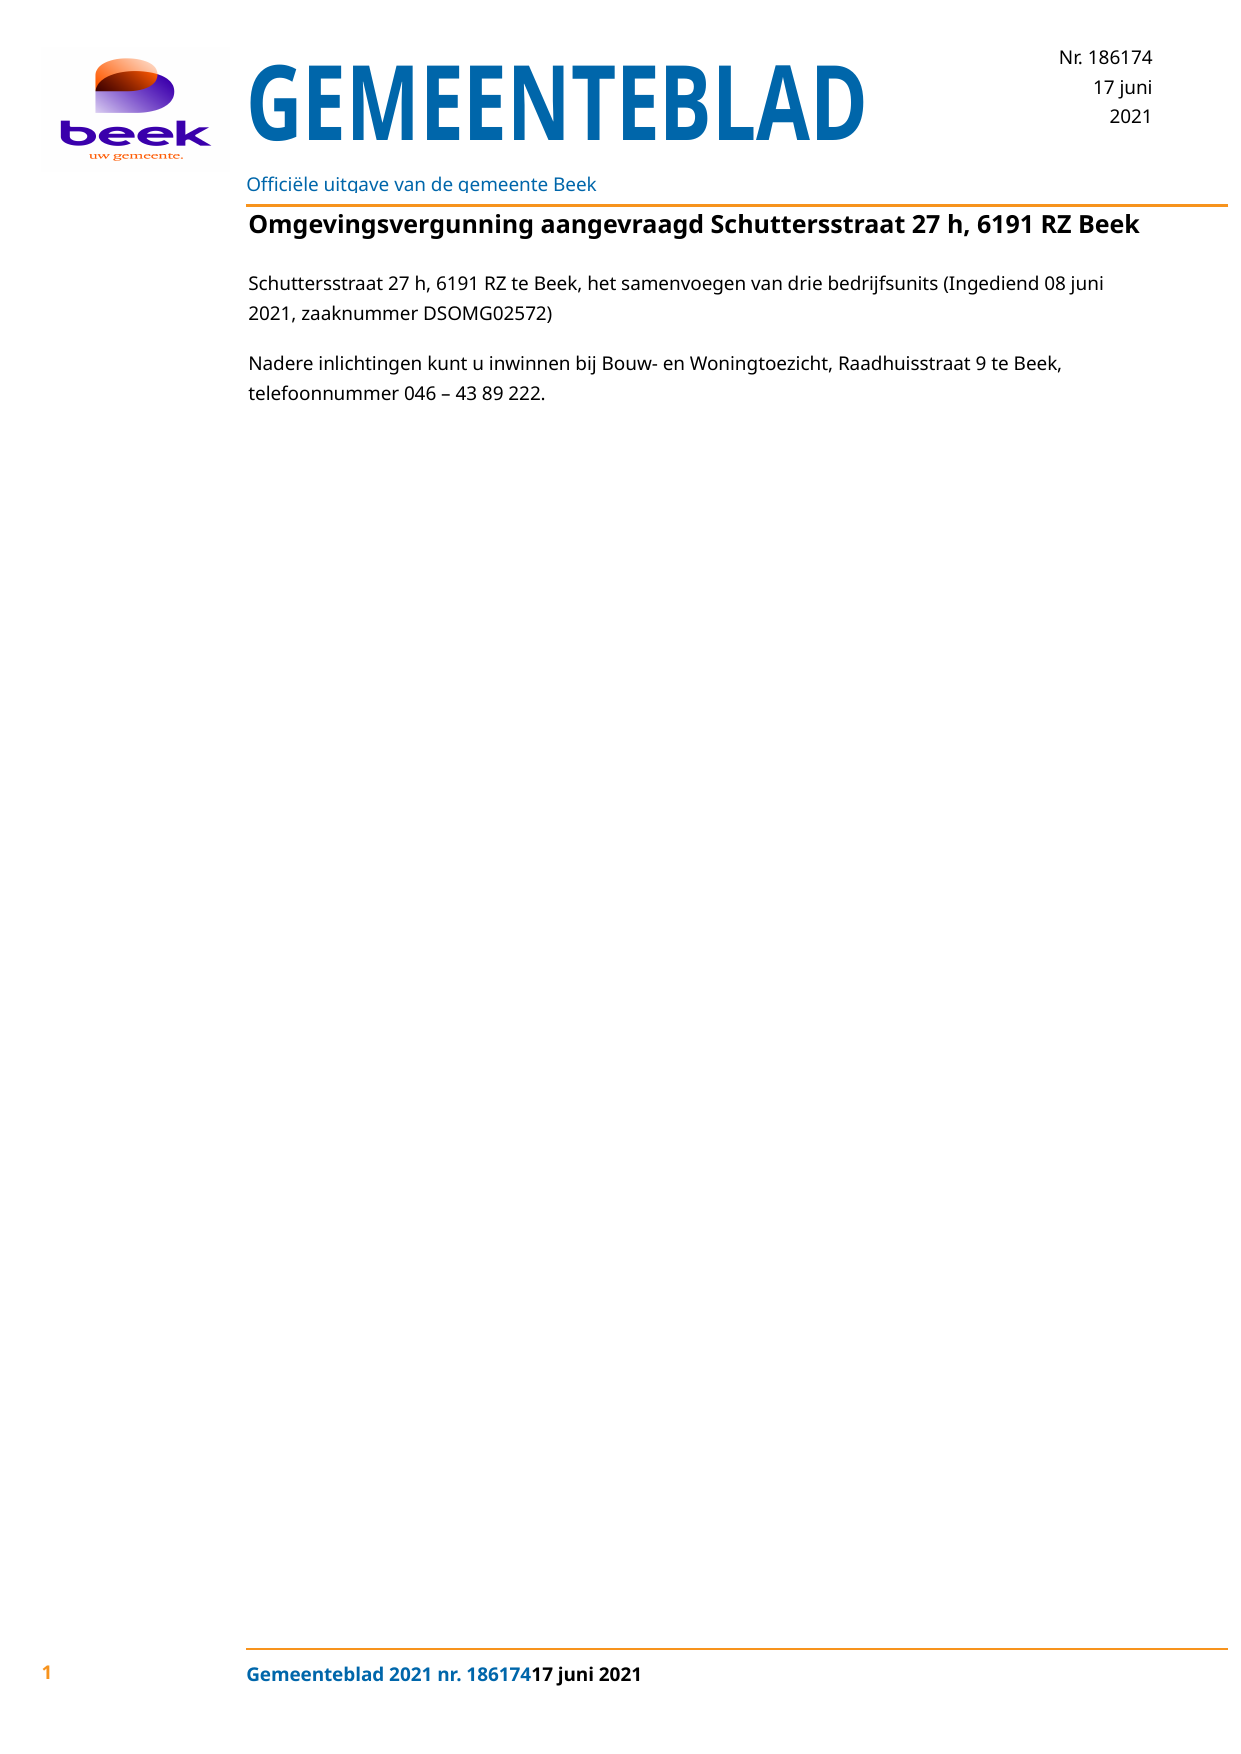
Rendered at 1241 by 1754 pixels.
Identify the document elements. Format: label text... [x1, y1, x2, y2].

text Schuttersstraat 27 h, 6191 RZ te Beek, het samenvoegen van drie bedrijfsunits (Ingediend 08 juni 2021, zaaknummer DSOMG02572) [248, 270, 1152, 326]
picture [41, 47, 231, 172]
text Nadere inlichtingen kunt u inwinnen bij Bouw- en Woningtoezicht, Raadhuisstraat 9 te Beek, telefoonnummer 046 – 43 89 222. [248, 350, 1152, 406]
text Omgevingsvergunning aangevraagd Schuttersstraat 27 h, 6191 RZ Beek [248, 207, 1152, 241]
